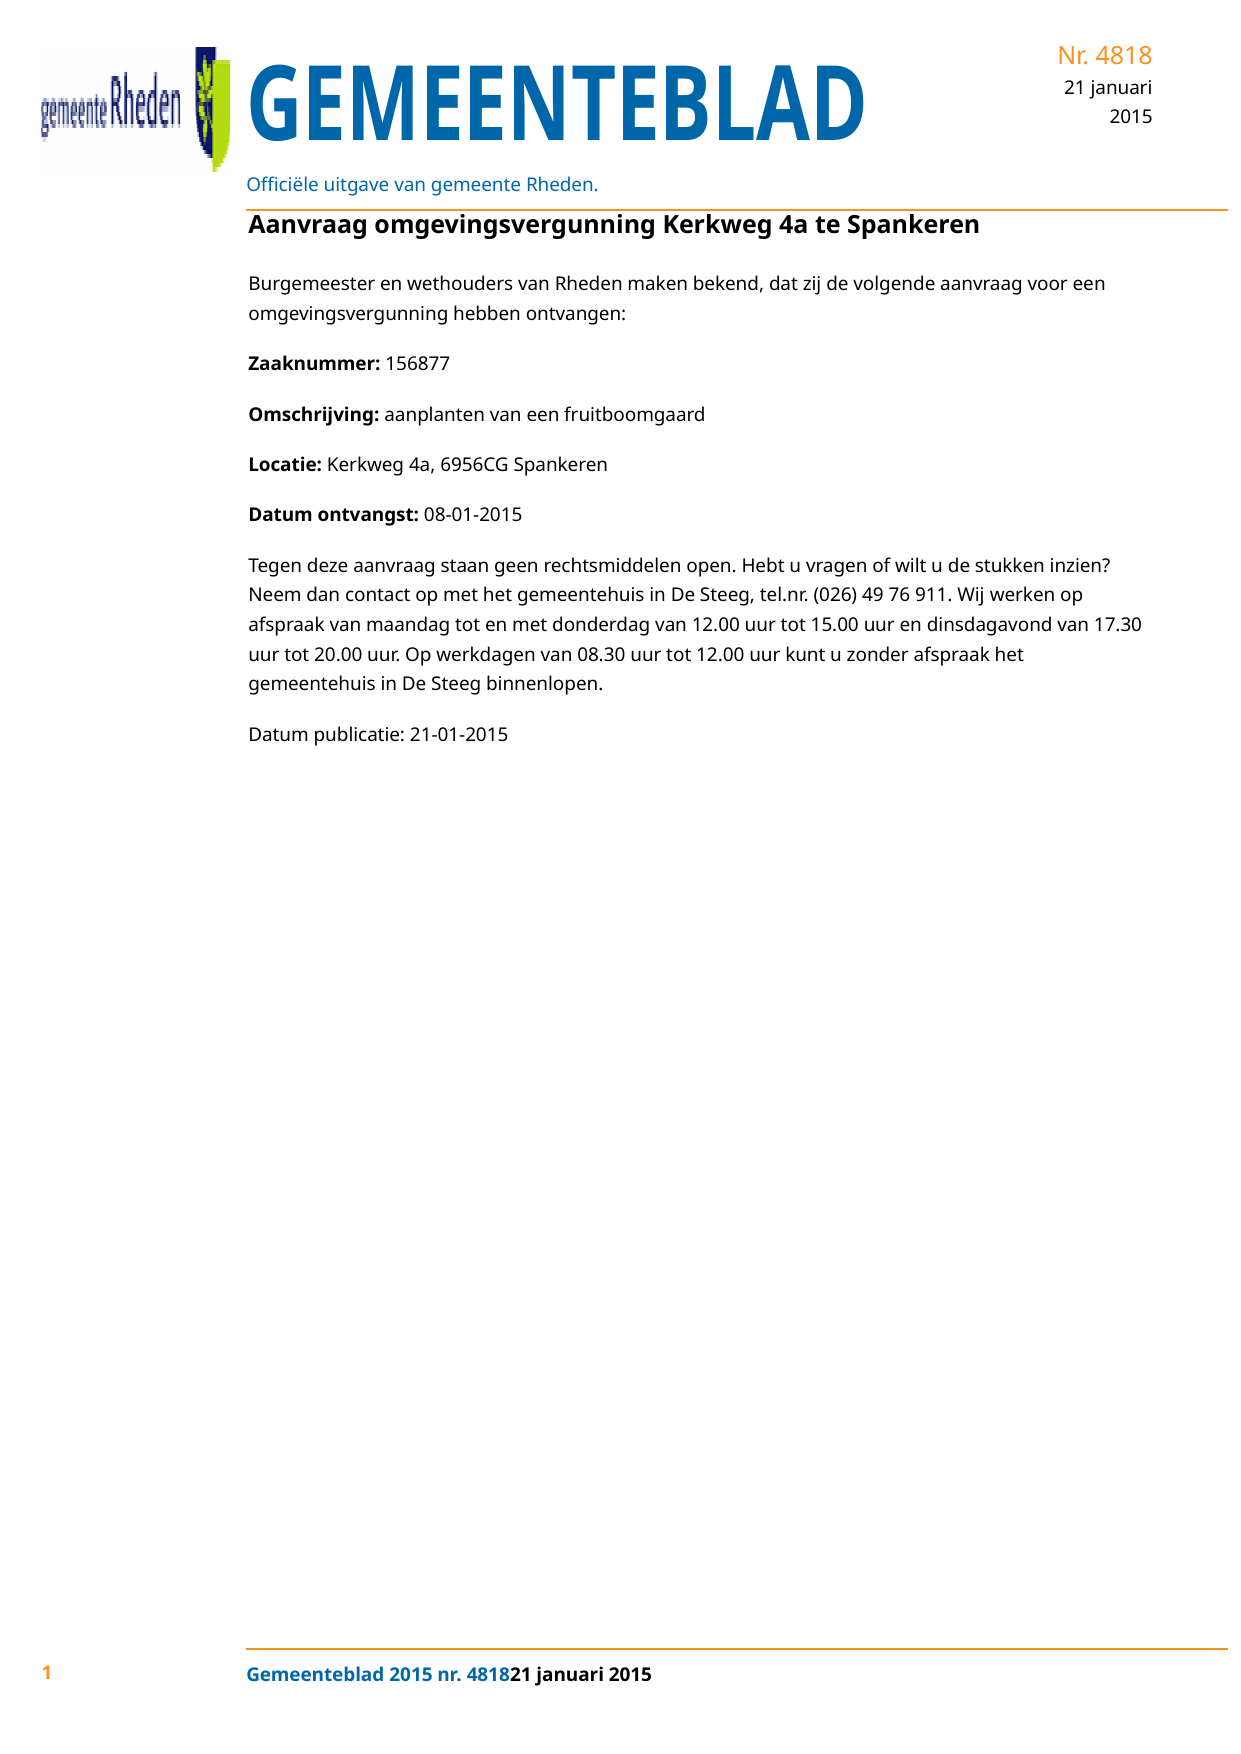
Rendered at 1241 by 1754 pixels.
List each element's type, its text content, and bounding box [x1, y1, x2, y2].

text Burgemeester en wethouders van Rheden maken bekend, dat zij de volgende aanvraag voor een omgevingsvergunning hebben ontvangen: [248, 270, 1152, 326]
text Datum publicatie: 21-01-2015 [248, 721, 1152, 746]
text Datum ontvangst: 08-01-2015 [248, 502, 1152, 527]
text Locatie: Kerkweg 4a, 6956CG Spankeren [248, 451, 1152, 477]
text Tegen deze aanvraag staan geen rechtsmiddelen open. Hebt u vragen of wilt u de stukken inzien? Neem dan contact op met het gemeentehuis in De Steeg, tel.nr. (026) 49 76 911. Wij werken op afspraak van maandag tot en met donderdag van 12.00 uur tot 15.00 uur en dinsdagavond van 17.30 uur tot 20.00 uur. Op werkdagen van 08.30 uur tot 12.00 uur kunt u zonder afspraak het gemeentehuis in De Steeg binnenlopen. [248, 552, 1152, 696]
text Omschrijving: aanplanten van een fruitboomgaard [248, 401, 1152, 426]
text Zaaknummer: 156877 [248, 350, 1152, 376]
text Aanvraag omgevingsvergunning Kerkweg 4a te Spankeren [248, 211, 1152, 241]
picture [41, 47, 231, 172]
